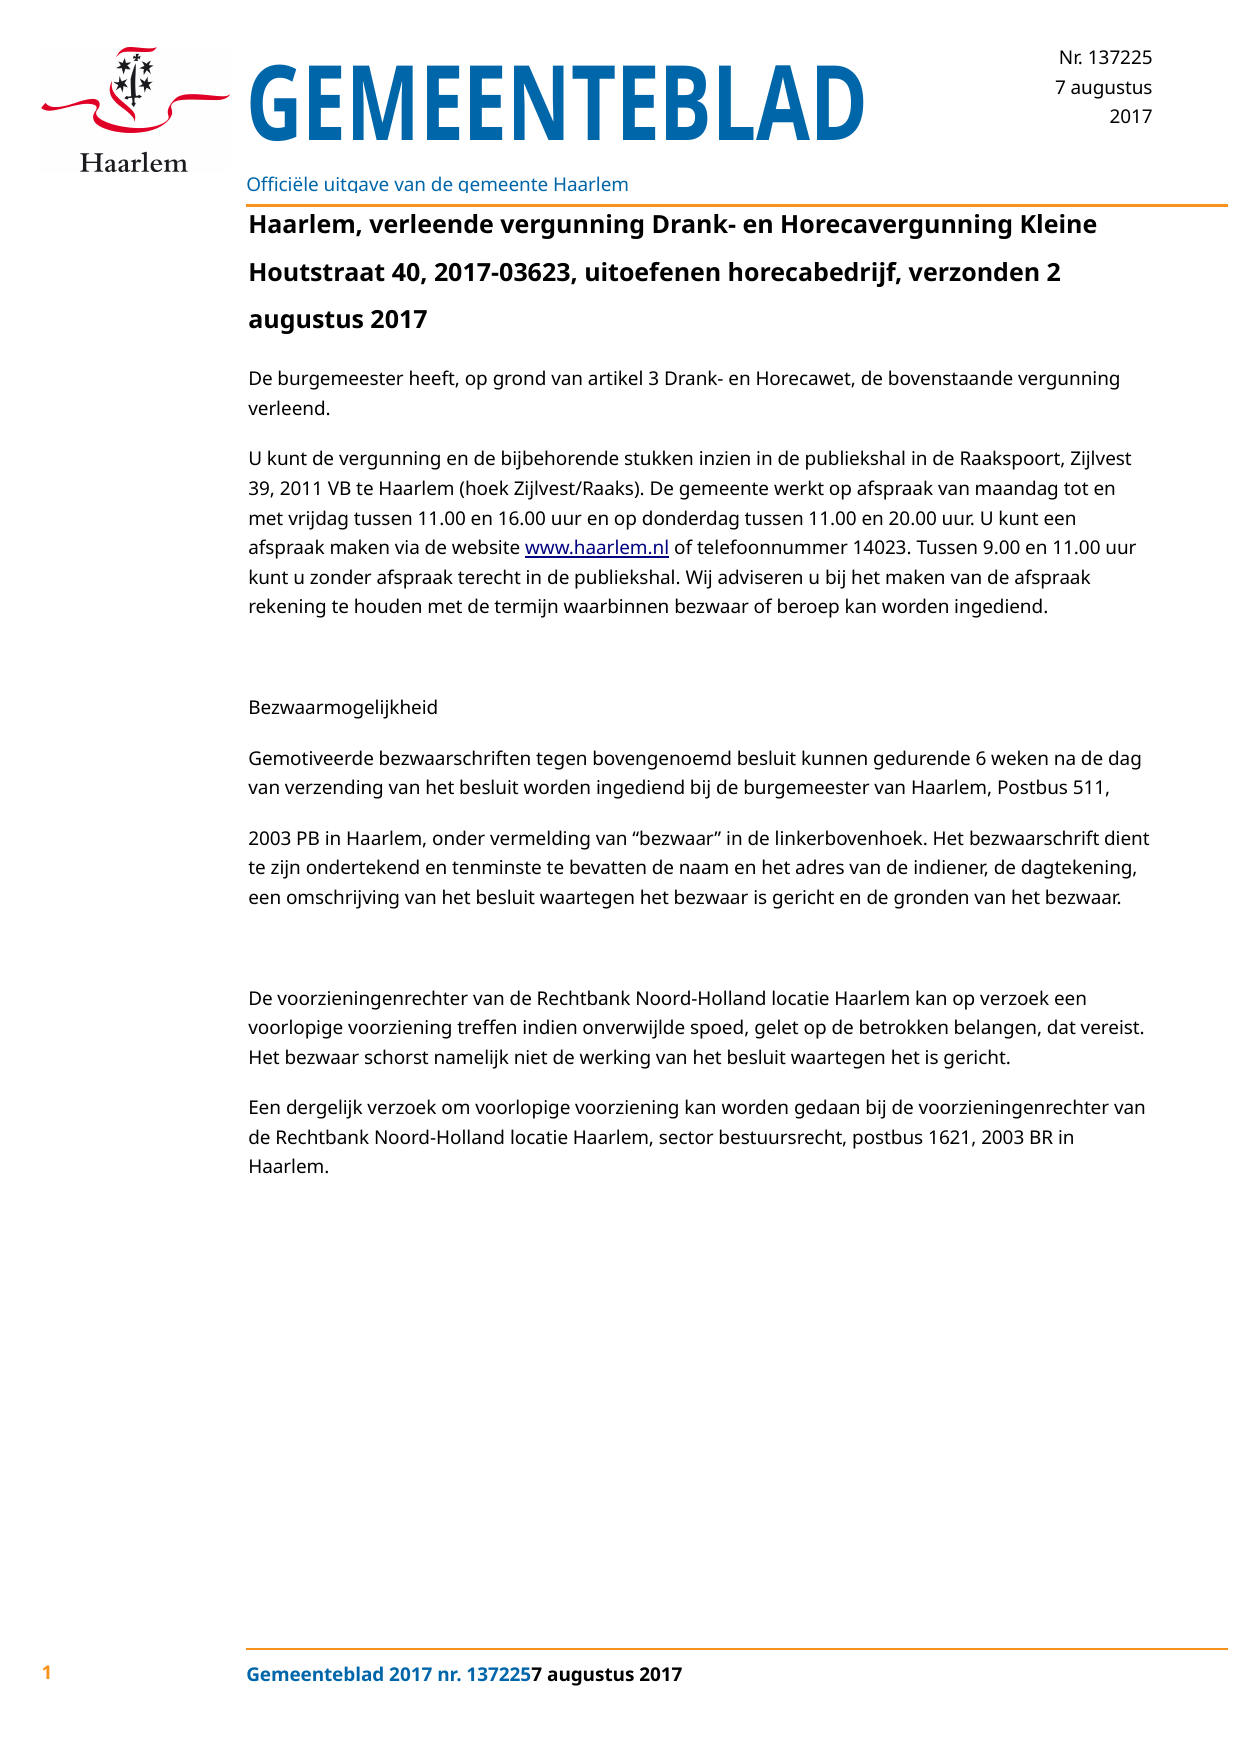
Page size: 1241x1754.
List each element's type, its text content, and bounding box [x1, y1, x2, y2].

text 2003 PB in Haarlem, onder vermelding van “bezwaar” in de linkerbovenhoek. Het bezwaarschrift dient te zijn ondertekend en tenminste te bevatten de naam en het adres van de indiener, de dagtekening, een omschrijving van het besluit waartegen het bezwaar is gericht en de gronden van het bezwaar. [248, 825, 1152, 909]
text Bezwaarmogelijkheid [248, 694, 1152, 720]
text De voorzieningenrechter van de Rechtbank Noord-Holland locatie Haarlem kan op verzoek een voorlopige voorziening treffen indien onverwijlde spoed, gelet op de betrokken belangen, dat vereist. Het bezwaar schorst namelijk niet de werking van het besluit waartegen het is gericht. [248, 985, 1152, 1069]
text Gemotiveerde bezwaarschriften tegen bovengenoemd besluit kunnen gedurende 6 weken na de dag van verzending van het besluit worden ingediend bij de burgemeester van Haarlem, Postbus 511, [248, 745, 1152, 800]
text De burgemeester heeft, op grond van artikel 3 Drank- en Horecawet, de bovenstaande vergunning verleend. [248, 366, 1152, 421]
text U kunt de vergunning en de bijbehorende stukken inzien in de publiekshal in de Raakspoort, Zijlvest 39, 2011 VB te Haarlem (hoek Zijlvest/Raaks). De gemeente werkt op afspraak van maandag tot en met vrijdag tussen 11.00 en 16.00 uur en op donderdag tussen 11.00 en 20.00 uur. U kunt een afspraak maken via de website www.haarlem.nl of telefoonnummer 14023. Tussen 9.00 en 11.00 uur kunt u zonder afspraak terecht in de publiekshal. Wij adviseren u bij het maken van de afspraak rekening te houden met de termijn waarbinnen bezwaar of beroep kan worden ingediend. [248, 446, 1152, 619]
text Haarlem, verleende vergunning Drank- en Horecavergunning Kleine Houtstraat 40, 2017-03623, uitoefenen horecabedrijf, verzonden 2 augustus 2017 [248, 207, 1152, 336]
text Een dergelijk verzoek om voorlopige voorziening kan worden gedaan bij de voorzieningenrechter van de Rechtbank Noord-Holland locatie Haarlem, sector bestuursrecht, postbus 1621, 2003 BR in Haarlem. [248, 1094, 1152, 1179]
picture [41, 47, 231, 172]
